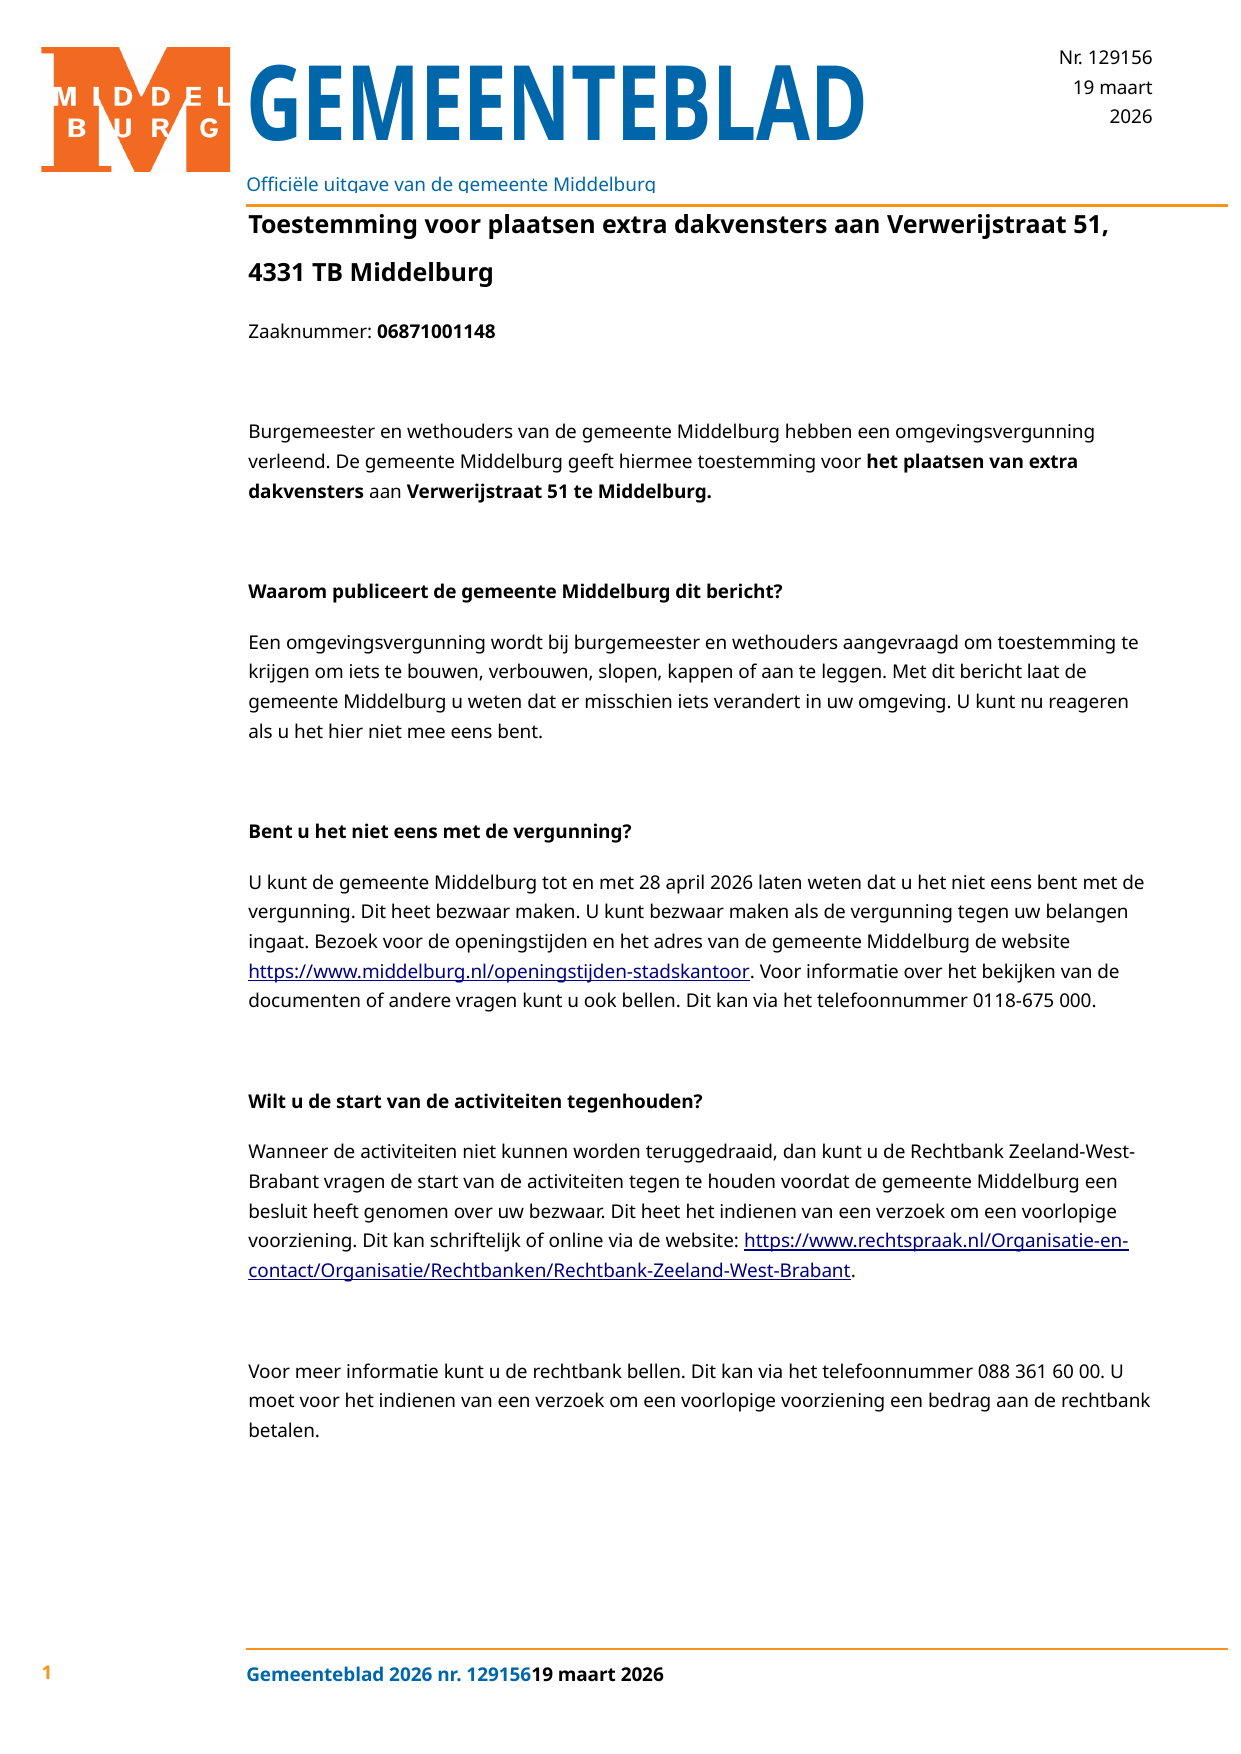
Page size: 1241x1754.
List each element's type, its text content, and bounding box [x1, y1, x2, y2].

text Burgemeester en wethouders van de gemeente Middelburg hebben een omgevingsvergunning verleend. De gemeente Middelburg geeft hiermee toestemming voor het plaatsen van extra dakvensters aan Verwerijstraat 51 te Middelburg. [248, 419, 1152, 504]
text Zaaknummer: 06871001148 [248, 318, 1152, 344]
picture [41, 47, 231, 172]
text Bent u het niet eens met de vergunning? [248, 819, 1152, 844]
text Voor meer informatie kunt u de rechtbank bellen. Dit kan via het telefoonnummer 088 361 60 00. U moet voor het indienen van een verzoek om een voorlopige voorziening een bedrag aan de rechtbank betalen. [248, 1358, 1152, 1443]
text Een omgevingsvergunning wordt bij burgemeester en wethouders aangevraagd om toestemming te krijgen om iets te bouwen, verbouwen, slopen, kappen of aan te leggen. Met dit bericht laat de gemeente Middelburg u weten dat er misschien iets verandert in uw omgeving. U kunt nu reageren als u het hier niet mee eens bent. [248, 629, 1152, 744]
text U kunt de gemeente Middelburg tot en met 28 april 2026 laten weten dat u het niet eens bent met de vergunning. Dit heet bezwaar maken. U kunt bezwaar maken als de vergunning tegen uw belangen ingaat. Bezoek voor de openingstijden en het adres van de gemeente Middelburg de website https://www.middelburg.nl/openingstijden-stadskantoor. Voor informatie over het bekijken van de documenten of andere vragen kunt u ook bellen. Dit kan via het telefoonnummer 0118-675 000. [248, 869, 1152, 1013]
text Wanneer de activiteiten niet kunnen worden teruggedraaid, dan kunt u de Rechtbank Zeeland-West-Brabant vragen de start van de activiteiten tegen te houden voordat de gemeente Middelburg een besluit heeft genomen over uw bezwaar. Dit heet het indienen van een verzoek om een voorlopige voorziening. Dit kan schriftelijk of online via de website: https://www.rechtspraak.nl/Organisatie-en-contact/Organisatie/Rechtbanken/Rechtbank-Zeeland-West-Brabant. [248, 1139, 1152, 1283]
text Wilt u de start van de activiteiten tegenhouden? [248, 1088, 1152, 1114]
text Toestemming voor plaatsen extra dakvensters aan Verwerijstraat 51, 4331 TB Middelburg [248, 207, 1152, 288]
text Waarom publiceert de gemeente Middelburg dit bericht? [248, 579, 1152, 604]
